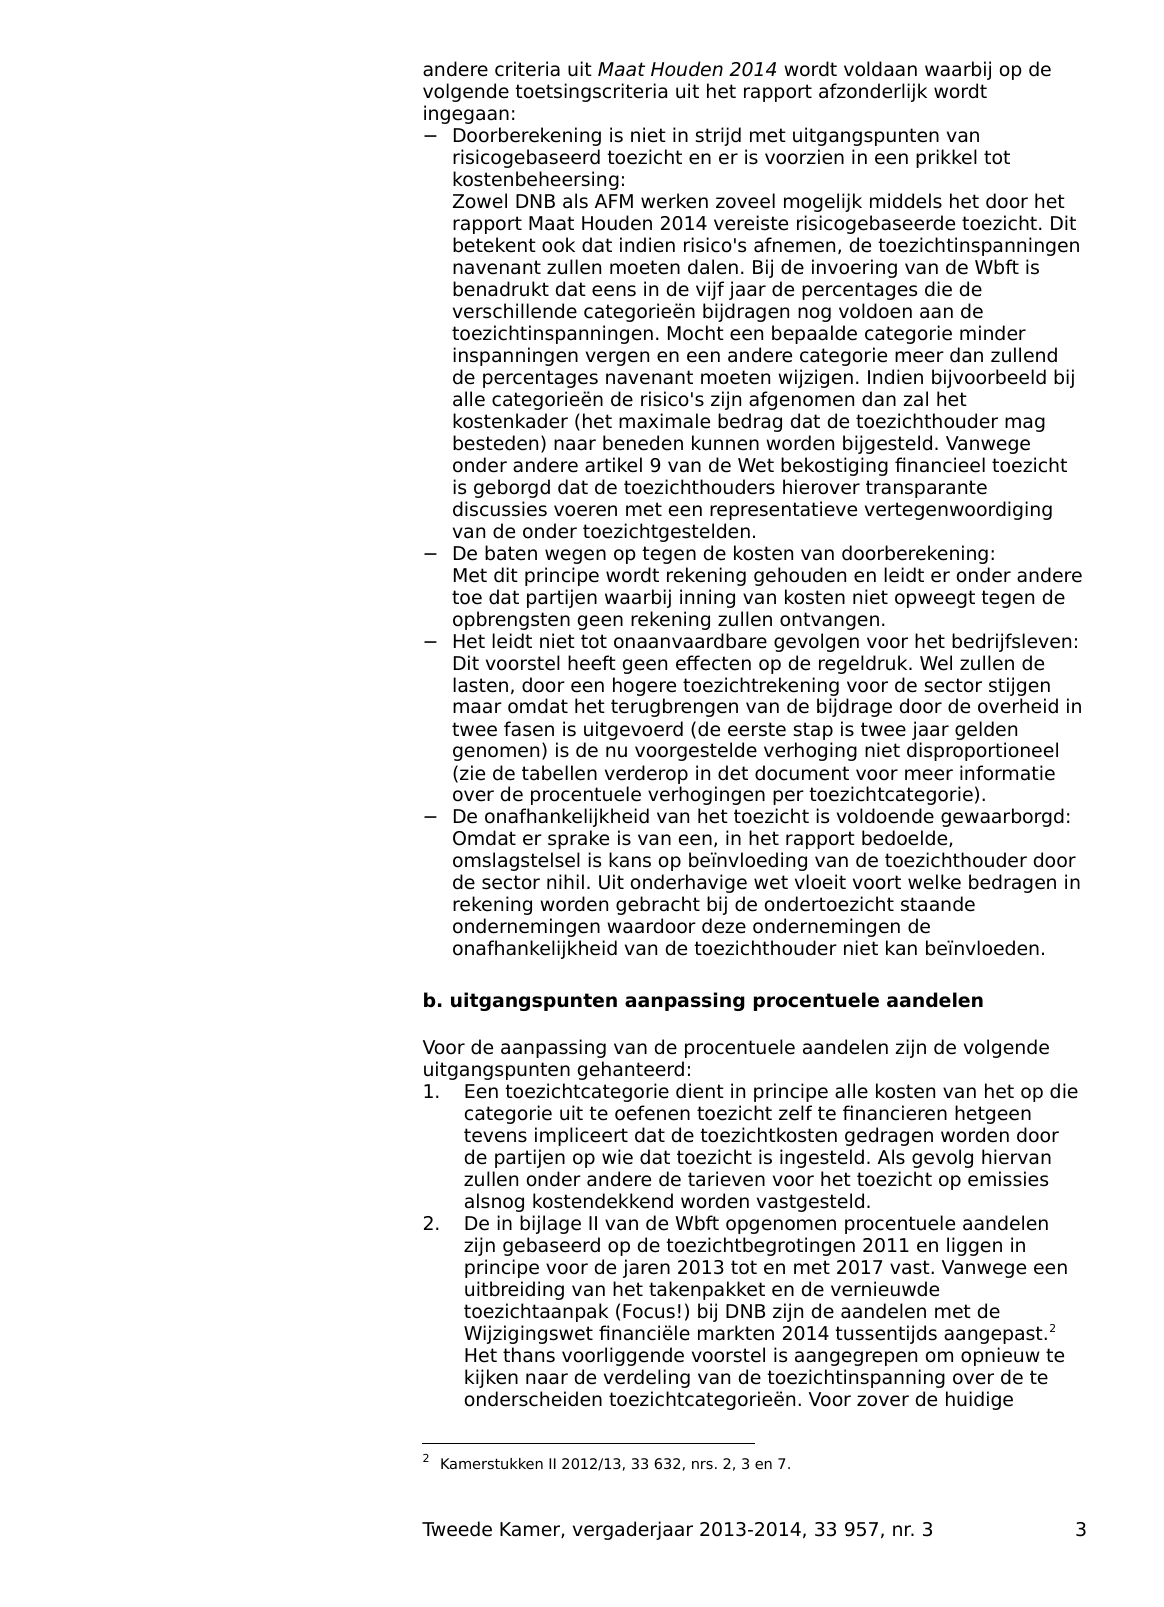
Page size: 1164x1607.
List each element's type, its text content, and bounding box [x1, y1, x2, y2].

text andere criteria uit Maat Houden 2014 wordt voldaan waarbij op de volgende toetsingscriteria uit het rapport afzonderlijk wordt ingegaan: [422, 59, 1087, 125]
text Omdat er sprake is van een, in het rapport bedoelde, omslagstelsel is kans op beïnvloeding van de toezichthouder door de sector nihil. Uit onderhavige wet vloeit voort welke bedragen in rekening worden gebracht bij de ondertoezicht staande ondernemingen waardoor deze ondernemingen de onafhankelijkheid van de toezichthouder niet kan beïnvloeden. [452, 828, 1087, 960]
text Dit voorstel heeft geen effecten op de regeldruk. Wel zullen de lasten, door een hogere toezichtrekening voor de sector stijgen maar omdat het terugbrengen van de bijdrage door de overheid in twee fasen is uitgevoerd (de eerste stap is twee jaar gelden genomen) is de nu voorgestelde verhoging niet disproportioneel (zie de tabellen verderop in det document voor meer informatie over de procentuele verhogingen per toezichtcategorie). [452, 652, 1087, 806]
text − De baten wegen op tegen de kosten van doorberekening: [422, 543, 1087, 564]
text − Het leidt niet tot onaanvaardbare gevolgen voor het bedrijfsleven: [422, 631, 1087, 652]
text − De onafhankelijkheid van het toezicht is voldoende gewaarborgd: [422, 806, 1087, 828]
subtitle b. uitgangspunten aanpassing procentuele aandelen [422, 990, 1087, 1012]
text Zowel DNB als AFM werken zoveel mogelijk middels het door het rapport Maat Houden 2014 vereiste risicogebaseerde toezicht. Dit betekent ook dat indien risico's afnemen, de toezichtinspanningen navenant zullen moeten dalen. Bij de invoering van de Wbft is benadrukt dat eens in de vijf jaar de percentages die de verschillende categorieën bijdragen nog voldoen aan de toezichtinspanningen. Mocht een bepaalde categorie minder inspanningen vergen en een andere categorie meer dan zullend de percentages navenant moeten wijzigen. Indien bijvoorbeeld bij alle categorieën de risico's zijn afgenomen dan zal het kostenkader (het maximale bedrag dat de toezichthouder mag besteden) naar beneden kunnen worden bijgesteld. Vanwege onder andere artikel 9 van de Wet bekostiging financieel toezicht is geborgd dat de toezichthouders hierover transparante discussies voeren met een representatieve vertegenwoordiging van de onder toezichtgestelden. [452, 191, 1087, 543]
text 1. Een toezichtcategorie dient in principe alle kosten van het op die categorie uit te oefenen toezicht zelf te financieren hetgeen tevens impliceert dat de toezichtkosten gedragen worden door de partijen op wie dat toezicht is ingesteld. Als gevolg hiervan zullen onder andere de tarieven voor het toezicht op emissies alsnog kostendekkend worden vastgesteld. [422, 1081, 1087, 1213]
text Voor de aanpassing van de procentuele aandelen zijn de volgende uitgangspunten gehanteerd: [422, 1037, 1087, 1081]
text Met dit principe wordt rekening gehouden en leidt er onder andere toe dat partijen waarbij inning van kosten niet opweegt tegen de opbrengsten geen rekening zullen ontvangen. [452, 564, 1087, 631]
text Kamerstukken II 2012/13, 33 632, nrs. 2, 3 en 7. [422, 1452, 1087, 1474]
text − Doorberekening is niet in strijd met uitgangspunten van risicogebaseerd toezicht en er is voorzien in een prikkel tot kostenbeheersing: [422, 125, 1087, 191]
text 2. De in bijlage II van de Wbft opgenomen procentuele aandelen zijn gebaseerd op de toezichtbegrotingen 2011 en liggen in principe voor de jaren 2013 tot en met 2017 vast. Vanwege een uitbreiding van het takenpakket en de vernieuwde toezichtaanpak (Focus!) bij DNB zijn de aandelen met de Wijzigingswet financiële markten 2014 tussentijds aangepast. Het thans voorliggende voorstel is aangegrepen om opnieuw te kijken naar de verdeling van de toezichtinspanning over de te onderscheiden toezichtcategorieën. Voor zover de huidige [422, 1213, 1087, 1411]
